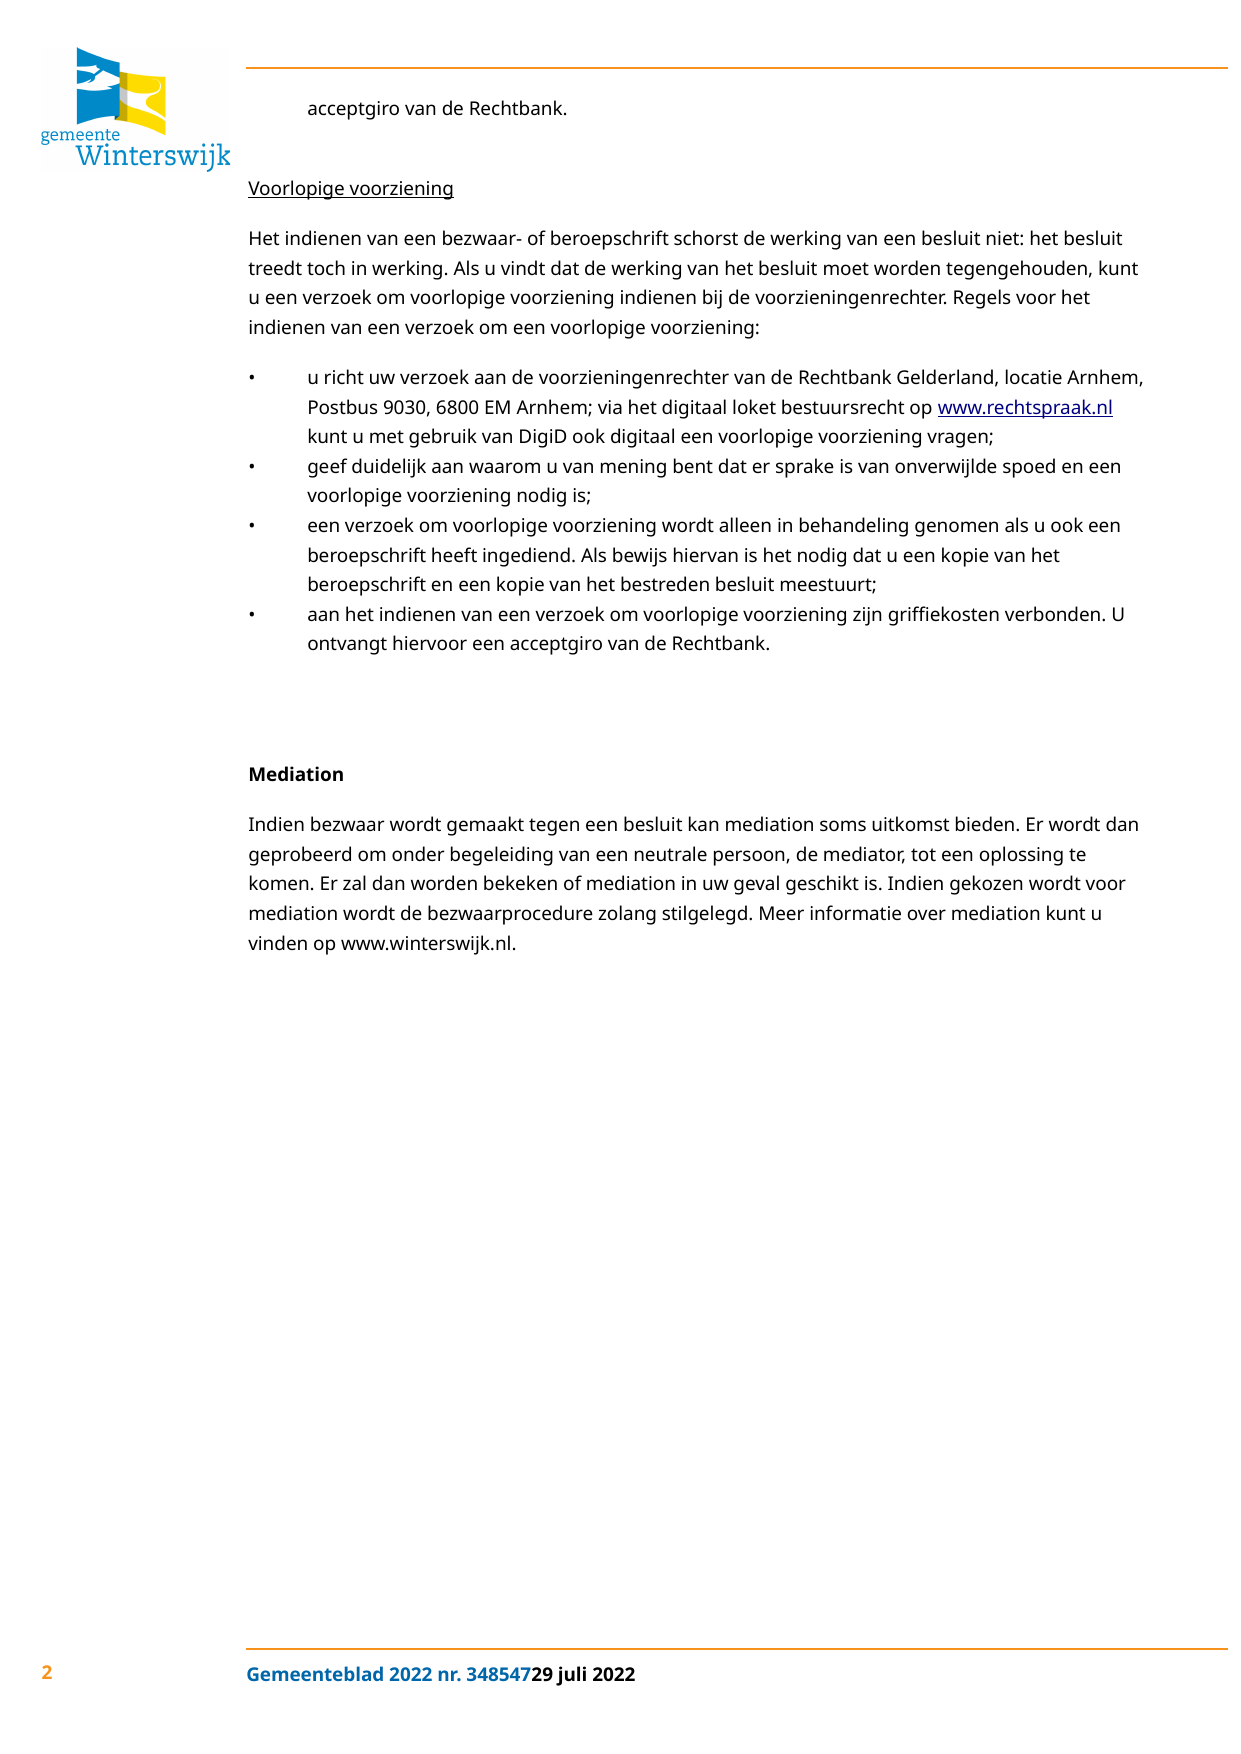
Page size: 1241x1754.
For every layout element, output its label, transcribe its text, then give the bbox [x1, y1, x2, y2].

list aan het indienen van een verzoek om voorlopige voorziening zijn griffiekosten verbonden. U ontvangt hiervoor een acceptgiro van de Rechtbank. [248, 601, 1152, 656]
picture [225, 153, 231, 162]
text Mediation [248, 761, 1152, 787]
list geef duidelijk aan waarom u van mening bent dat er sprake is van onverwijlde spoed en een voorlopige voorziening nodig is; [248, 453, 1152, 508]
text Indien bezwaar wordt gemaakt tegen een besluit kan mediation soms uitkomst bieden. Er wordt dan geprobeerd om onder begeleiding van een neutrale persoon, de mediator, tot een oplossing te komen. Er zal dan worden bekeken of mediation in uw geval geschikt is. Indien gekozen wordt voor mediation wordt de bezwaarprocedure zolang stilgelegd. Meer informatie over mediation kunt u vinden op www.winterswijk.nl. [248, 811, 1152, 956]
text Voorlopige voorziening [248, 175, 1152, 201]
picture [41, 47, 231, 172]
list u richt uw verzoek aan de voorzieningenrechter van de Rechtbank Gelderland, locatie Arnhem, Postbus 9030, 6800 EM Arnhem; via het digitaal loket bestuursrecht op www.rechtspraak.nl kunt u met gebruik van DigiD ook digitaal een voorlopige voorziening vragen; [248, 364, 1152, 449]
list acceptgiro van de Rechtbank. [248, 95, 1152, 121]
list een verzoek om voorlopige voorziening wordt alleen in behandeling genomen als u ook een beroepschrift heeft ingediend. Als bewijs hiervan is het nodig dat u een kopie van het beroepschrift en een kopie van het bestreden besluit meestuurt; [248, 512, 1152, 597]
text Het indienen van een bezwaar- of beroepschrift schorst de werking van een besluit niet: het besluit treedt toch in werking. Als u vindt dat de werking van het besluit moet worden tegengehouden, kunt u een verzoek om voorlopige voorziening indienen bij de voorzieningenrechter. Regels voor het indienen van een verzoek om een voorlopige voorziening: [248, 225, 1152, 340]
